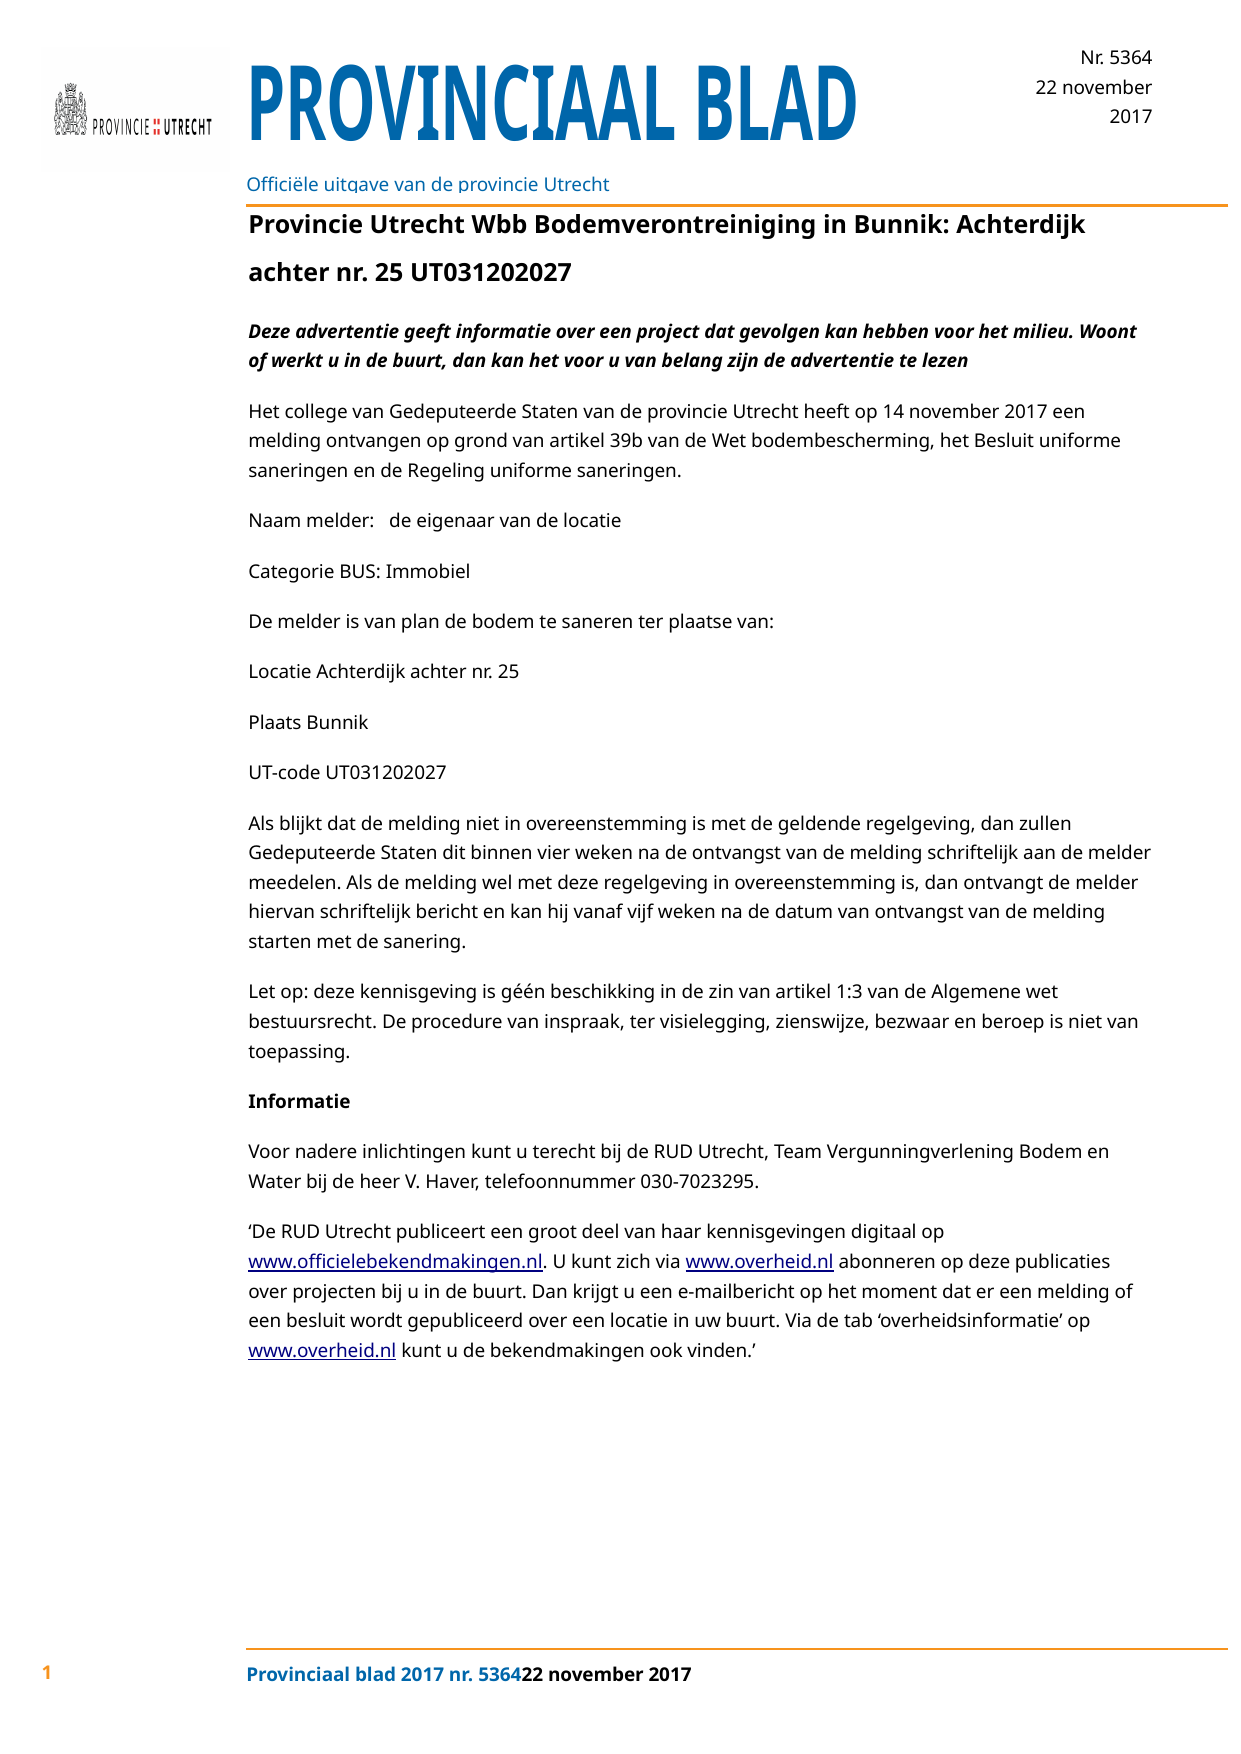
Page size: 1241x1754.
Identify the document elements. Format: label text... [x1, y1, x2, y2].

text Provincie Utrecht Wbb Bodemverontreiniging in Bunnik: Achterdijk achter nr. 25 UT031202027 [248, 207, 1152, 288]
picture [41, 47, 231, 172]
text Voor nadere inlichtingen kunt u terecht bij de RUD Utrecht, Team Vergunningverlening Bodem en Water bij de heer V. Haver, telefoonnummer 030-7023295. [248, 1139, 1152, 1194]
text Let op: deze kennisgeving is géén beschikking in de zin van artikel 1:3 van de Algemene wet bestuursrecht. De procedure van inspraak, ter visielegging, zienswijze, bezwaar en beroep is niet van toepassing. [248, 979, 1152, 1064]
text Naam melder: de eigenaar van de locatie [248, 507, 1152, 533]
text Locatie Achterdijk achter nr. 25 [248, 659, 1152, 684]
text Categorie BUS: Immobiel [248, 558, 1152, 584]
text Plaats Bunnik [248, 709, 1152, 735]
text Informatie [248, 1088, 1152, 1114]
text De melder is van plan de bodem te saneren ter plaatse van: [248, 608, 1152, 634]
text Deze advertentie geeft informatie over een project dat gevolgen kan hebben voor het milieu. Woont of werkt u in de buurt, dan kan het voor u van belang zijn de advertentie te lezen [248, 318, 1152, 373]
text ‘De RUD Utrecht publiceert een groot deel van haar kennisgevingen digitaal op www.officielebekendmakingen.nl. U kunt zich via www.overheid.nl abonneren op deze publicaties over projecten bij u in de buurt. Dan krijgt u een e-mailbericht op het moment dat er een melding of een besluit wordt gepubliceerd over een locatie in uw buurt. Via de tab ‘overheidsinformatie’ op www.overheid.nl kunt u de bekendmakingen ook vinden.’ [248, 1219, 1152, 1363]
text UT-code UT031202027 [248, 759, 1152, 785]
text Het college van Gedeputeerde Staten van de provincie Utrecht heeft op 14 november 2017 een melding ontvangen op grond van artikel 39b van de Wet bodembescherming, het Besluit uniforme saneringen en de Regeling uniforme saneringen. [248, 398, 1152, 483]
text Als blijkt dat de melding niet in overeenstemming is met de geldende regelgeving, dan zullen Gedeputeerde Staten dit binnen vier weken na de ontvangst van de melding schriftelijk aan de melder meedelen. Als de melding wel met deze regelgeving in overeenstemming is, dan ontvangt de melder hiervan schriftelijk bericht en kan hij vanaf vijf weken na de datum van ontvangst van de melding starten met de sanering. [248, 810, 1152, 954]
